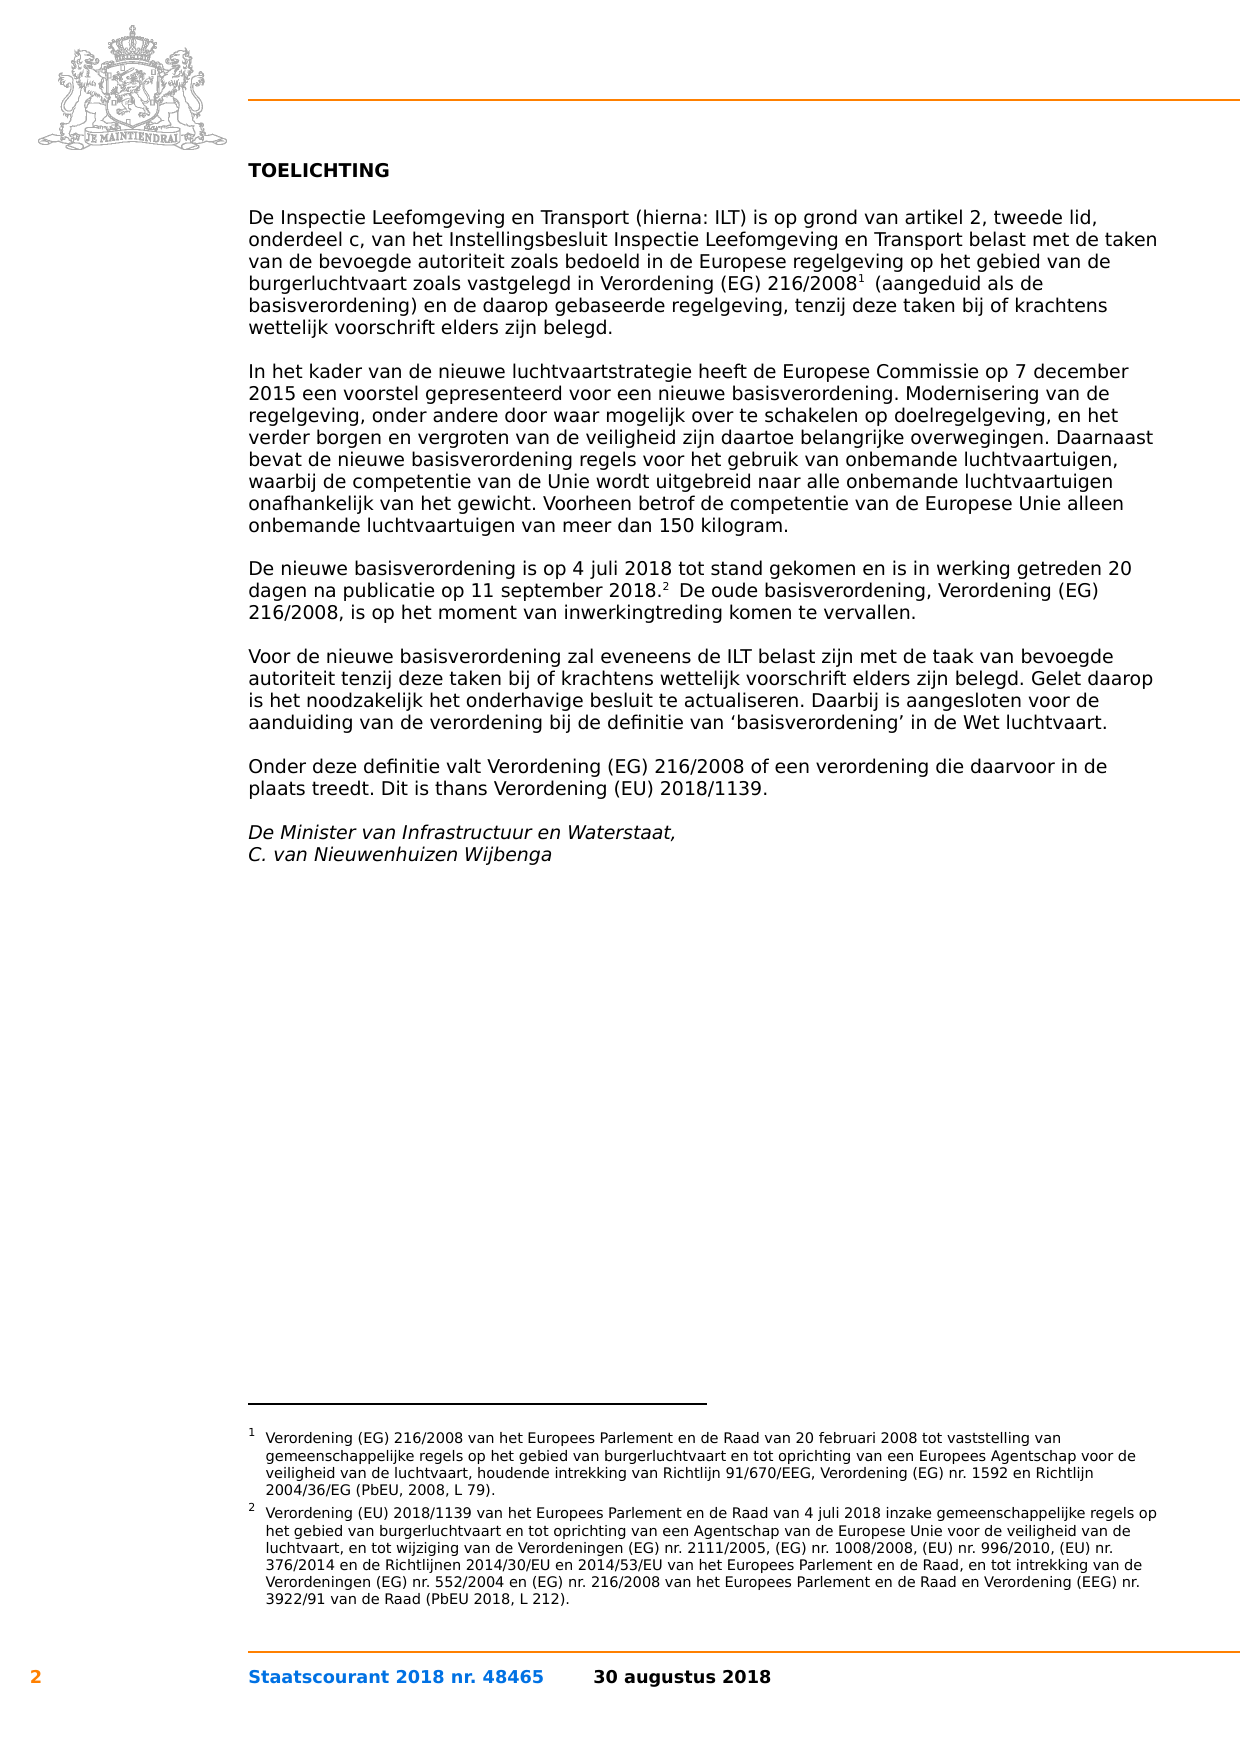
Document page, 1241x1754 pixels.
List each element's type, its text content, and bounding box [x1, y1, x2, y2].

text De nieuwe basisverordening is op 4 juli 2018 tot stand gekomen en is in werking getreden 20 dagen na publicatie op 11 september 2018. De oude basisverordening, Verordening (EG) 216/2008, is op het moment van inwerkingtreding komen te vervallen. [248, 558, 1163, 624]
text De Minister van Infrastructuur en Waterstaat, C. van Nieuwenhuizen Wijbenga [248, 822, 1163, 866]
picture [38, 25, 227, 150]
text Onder deze definitie valt Verordening (EG) 216/2008 of een verordening die daarvoor in de plaats treedt. Dit is thans Verordening (EU) 2018/1139. [248, 756, 1163, 800]
text De Inspectie Leefomgeving en Transport (hierna: ILT) is op grond van artikel 2, tweede lid, onderdeel c, van het Instellingsbesluit Inspectie Leefomgeving en Transport belast met de taken van de bevoegde autoriteit zoals bedoeld in de Europese regelgeving op het gebied van de burgerluchtvaart zoals vastgelegd in Verordening (EG) 216/2008 (aangeduid als de basisverordening) en de daarop gebaseerde regelgeving, tenzij deze taken bij of krachtens wettelijk voorschrift elders zijn belegd. [248, 207, 1163, 339]
text Voor de nieuwe basisverordening zal eveneens de ILT belast zijn met de taak van bevoegde autoriteit tenzij deze taken bij of krachtens wettelijk voorschrift elders zijn belegd. Gelet daarop is het noodzakelijk het onderhavige besluit te actualiseren. Daarbij is aangesloten voor de aanduiding van de verordening bij de definitie van ‘basisverordening’ in de Wet luchtvaart. [248, 646, 1163, 734]
text Verordening (EU) 2018/1139 van het Europees Parlement en de Raad van 4 juli 2018 inzake gemeenschappelijke regels op het gebied van burgerluchtvaart en tot oprichting van een Agentschap van de Europese Unie voor de veiligheid van de luchtvaart, en tot wijziging van de Verordeningen (EG) nr. 2111/2005, (EG) nr. 1008/2008, (EU) nr. 996/2010, (EU) nr. 376/2014 en de Richtlijnen 2014/30/EU en 2014/53/EU van het Europees Parlement en de Raad, en tot intrekking van de Verordeningen (EG) nr. 552/2004 en (EG) nr. 216/2008 van het Europees Parlement en de Raad en Verordening (EEG) nr. 3922/91 van de Raad (PbEU 2018, L 212). [248, 1501, 1163, 1608]
text Verordening (EG) 216/2008 van het Europees Parlement en de Raad van 20 februari 2008 tot vaststelling van gemeenschappelijke regels op het gebied van burgerluchtvaart en tot oprichting van een Europees Agentschap voor de veiligheid van de luchtvaart, houdende intrekking van Richtlijn 91/670/EEG, Verordening (EG) nr. 1592 en Richtlijn 2004/36/EG (PbEU, 2008, L 79). [248, 1426, 1163, 1498]
text In het kader van de nieuwe luchtvaartstrategie heeft de Europese Commissie op 7 december 2015 een voorstel gepresenteerd voor een nieuwe basisverordening. Modernisering van de regelgeving, onder andere door waar mogelijk over te schakelen op doelregelgeving, en het verder borgen en vergroten van de veiligheid zijn daartoe belangrijke overwegingen. Daarnaast bevat de nieuwe basisverordening regels voor het gebruik van onbemande luchtvaartuigen, waarbij de competentie van de Unie wordt uitgebreid naar alle onbemande luchtvaartuigen onafhankelijk van het gewicht. Voorheen betrof de competentie van de Europese Unie alleen onbemande luchtvaartuigen van meer dan 150 kilogram. [248, 361, 1163, 536]
subtitle TOELICHTING [248, 160, 1163, 182]
